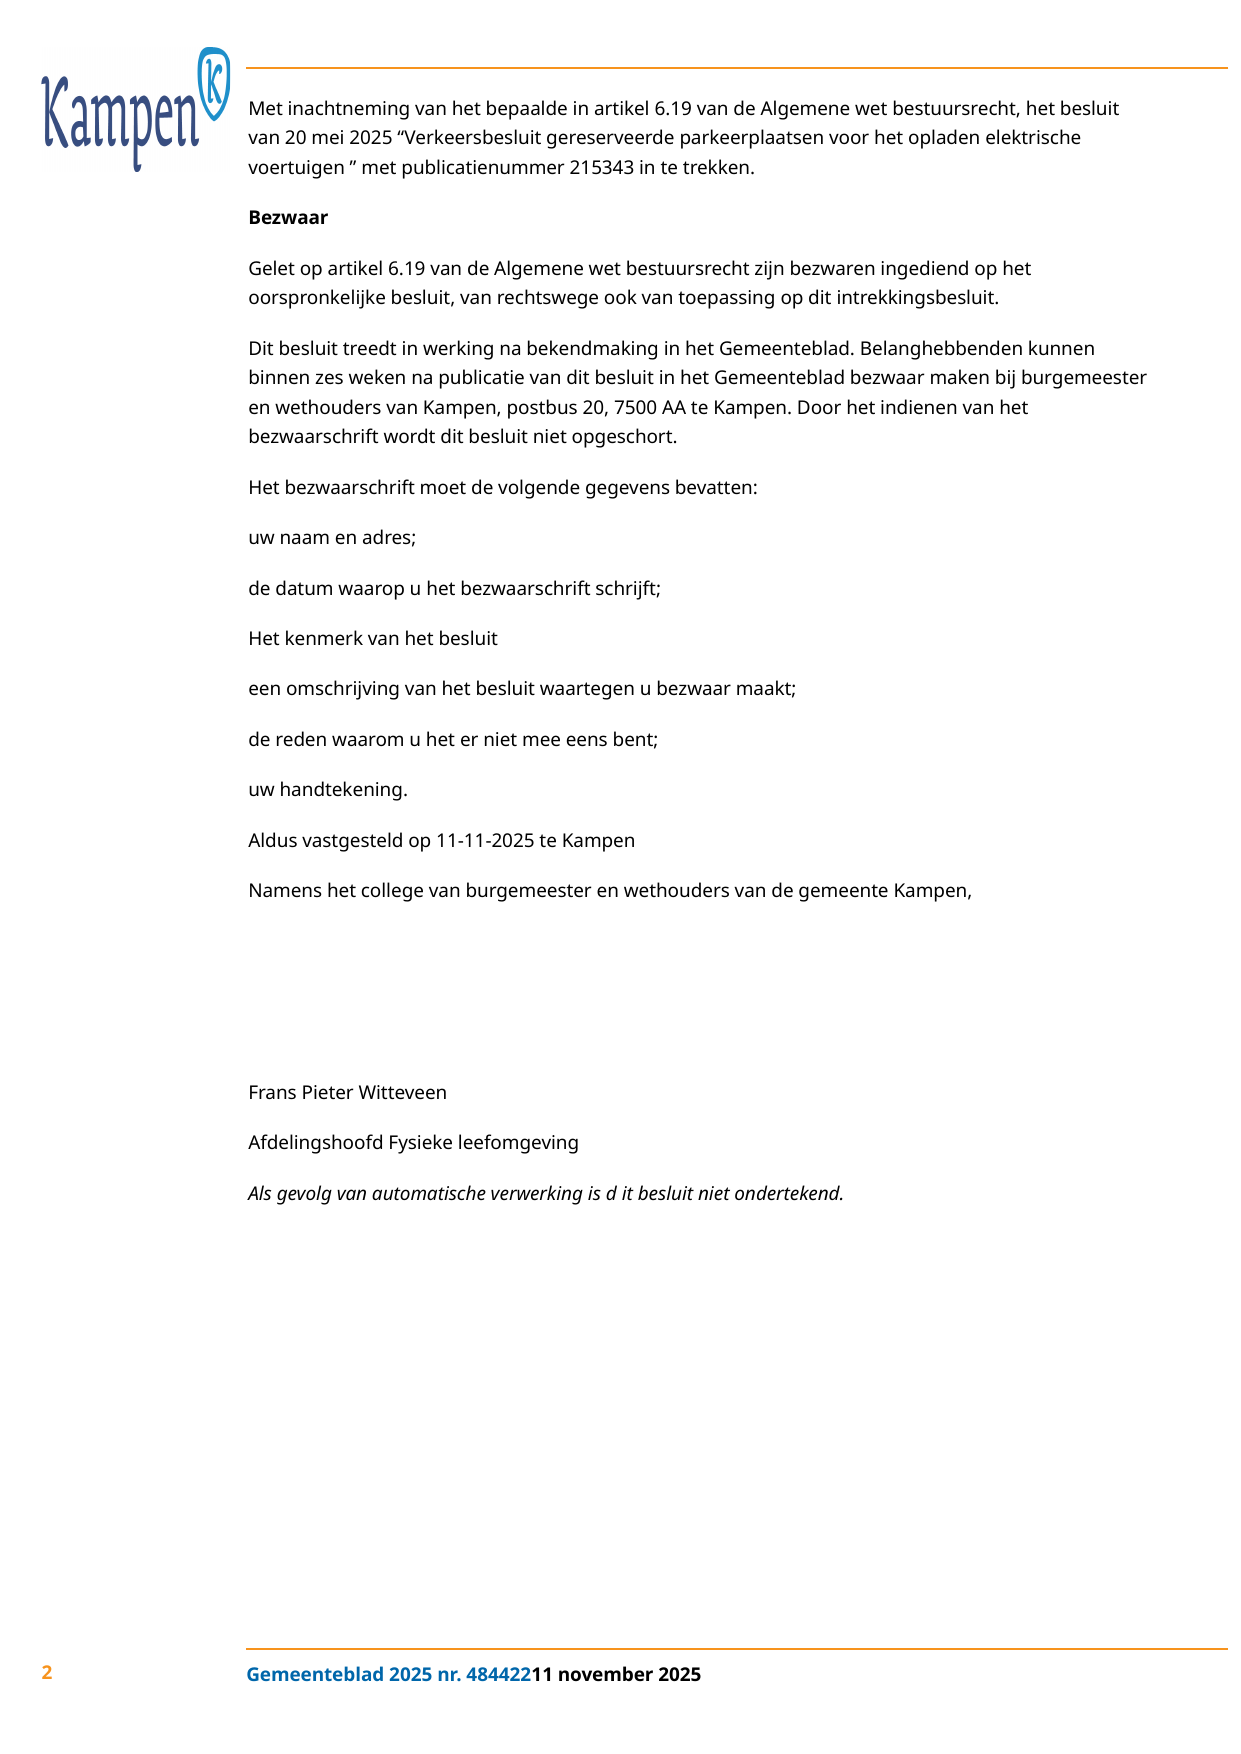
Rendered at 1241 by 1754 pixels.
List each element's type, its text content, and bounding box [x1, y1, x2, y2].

picture [41, 47, 231, 172]
text Namens het college van burgemeester en wethouders van de gemeente Kampen, [248, 877, 1152, 903]
text uw naam en adres; [248, 524, 1152, 550]
text Als gevolg van automatische verwerking is d it besluit niet ondertekend. [248, 1180, 1152, 1206]
text Bezwaar [248, 204, 1152, 230]
text Het bezwaarschrift moet de volgende gegevens bevatten: [248, 474, 1152, 500]
text Met inachtneming van het bepaalde in artikel 6.19 van de Algemene wet bestuursrecht, het besluit van 20 mei 2025 “Verkeersbesluit gereserveerde parkeerplaatsen voor het opladen elektrische voertuigen ” met publicatienummer 215343 in te trekken. [248, 95, 1152, 180]
text de datum waarop u het bezwaarschrift schrijft; [248, 575, 1152, 601]
text uw handtekening. [248, 776, 1152, 802]
text Het kenmerk van het besluit [248, 625, 1152, 651]
text een omschrijving van het besluit waartegen u bezwaar maakt; [248, 676, 1152, 701]
text Afdelingshoofd Fysieke leefomgeving [248, 1129, 1152, 1155]
text Dit besluit treedt in werking na bekendmaking in het Gemeenteblad. Belanghebbenden kunnen binnen zes weken na publicatie van dit besluit in het Gemeenteblad bezwaar maken bij burgemeester en wethouders van Kampen, postbus 20, 7500 AA te Kampen. Door het indienen van het bezwaarschrift wordt dit besluit niet opgeschort. [248, 335, 1152, 449]
text Aldus vastgesteld op 11-11-2025 te Kampen [248, 827, 1152, 853]
text Gelet op artikel 6.19 van de Algemene wet bestuursrecht zijn bezwaren ingediend op het oorspronkelijke besluit, van rechtswege ook van toepassing op dit intrekkingsbesluit. [248, 255, 1152, 310]
text de reden waarom u het er niet mee eens bent; [248, 726, 1152, 752]
text Frans Pieter Witteveen [248, 1079, 1152, 1105]
